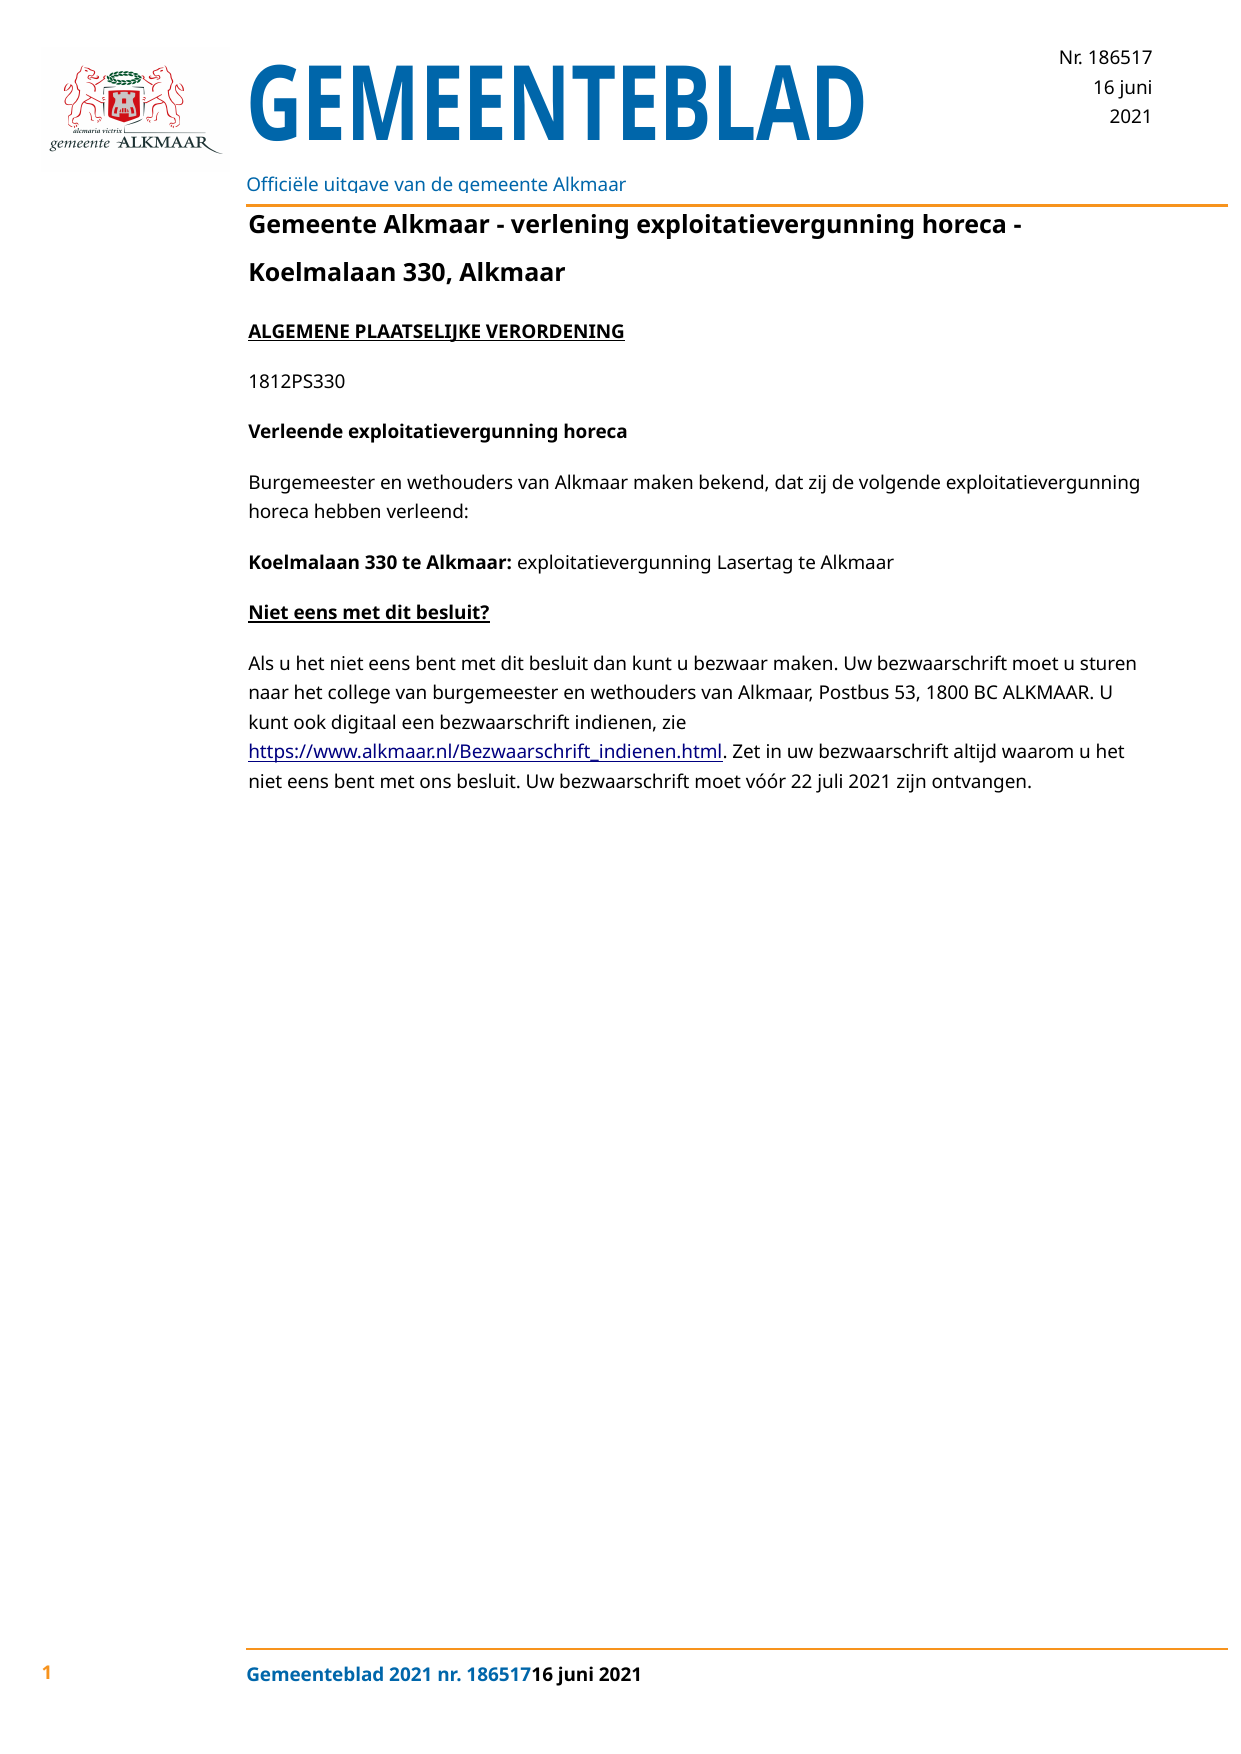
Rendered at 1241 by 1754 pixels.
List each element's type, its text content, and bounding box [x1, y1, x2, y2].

text Niet eens met dit besluit? [248, 599, 1152, 625]
text 1812PS330 [248, 368, 1152, 394]
text ALGEMENE PLAATSELIJKE VERORDENING [248, 318, 1152, 344]
text Verleende exploitatievergunning horeca [248, 419, 1152, 444]
text Burgemeester en wethouders van Alkmaar maken bekend, dat zij de volgende exploitatievergunning horeca hebben verleend: [248, 469, 1152, 524]
picture [41, 47, 231, 172]
text Gemeente Alkmaar - verlening exploitatievergunning horeca - Koelmalaan 330, Alkmaar [248, 207, 1152, 288]
text Koelmalaan 330 te Alkmaar: exploitatievergunning Lasertag te Alkmaar [248, 549, 1152, 575]
text Als u het niet eens bent met dit besluit dan kunt u bezwaar maken. Uw bezwaarschrift moet u sturen naar het college van burgemeester en wethouders van Alkmaar, Postbus 53, 1800 BC ALKMAAR. U kunt ook digitaal een bezwaarschrift indienen, zie https://www.alkmaar.nl/Bezwaarschrift_indienen.html. Zet in uw bezwaarschrift altijd waarom u het niet eens bent met ons besluit. Uw bezwaarschrift moet vóór 22 juli 2021 zijn ontvangen. [248, 650, 1152, 794]
